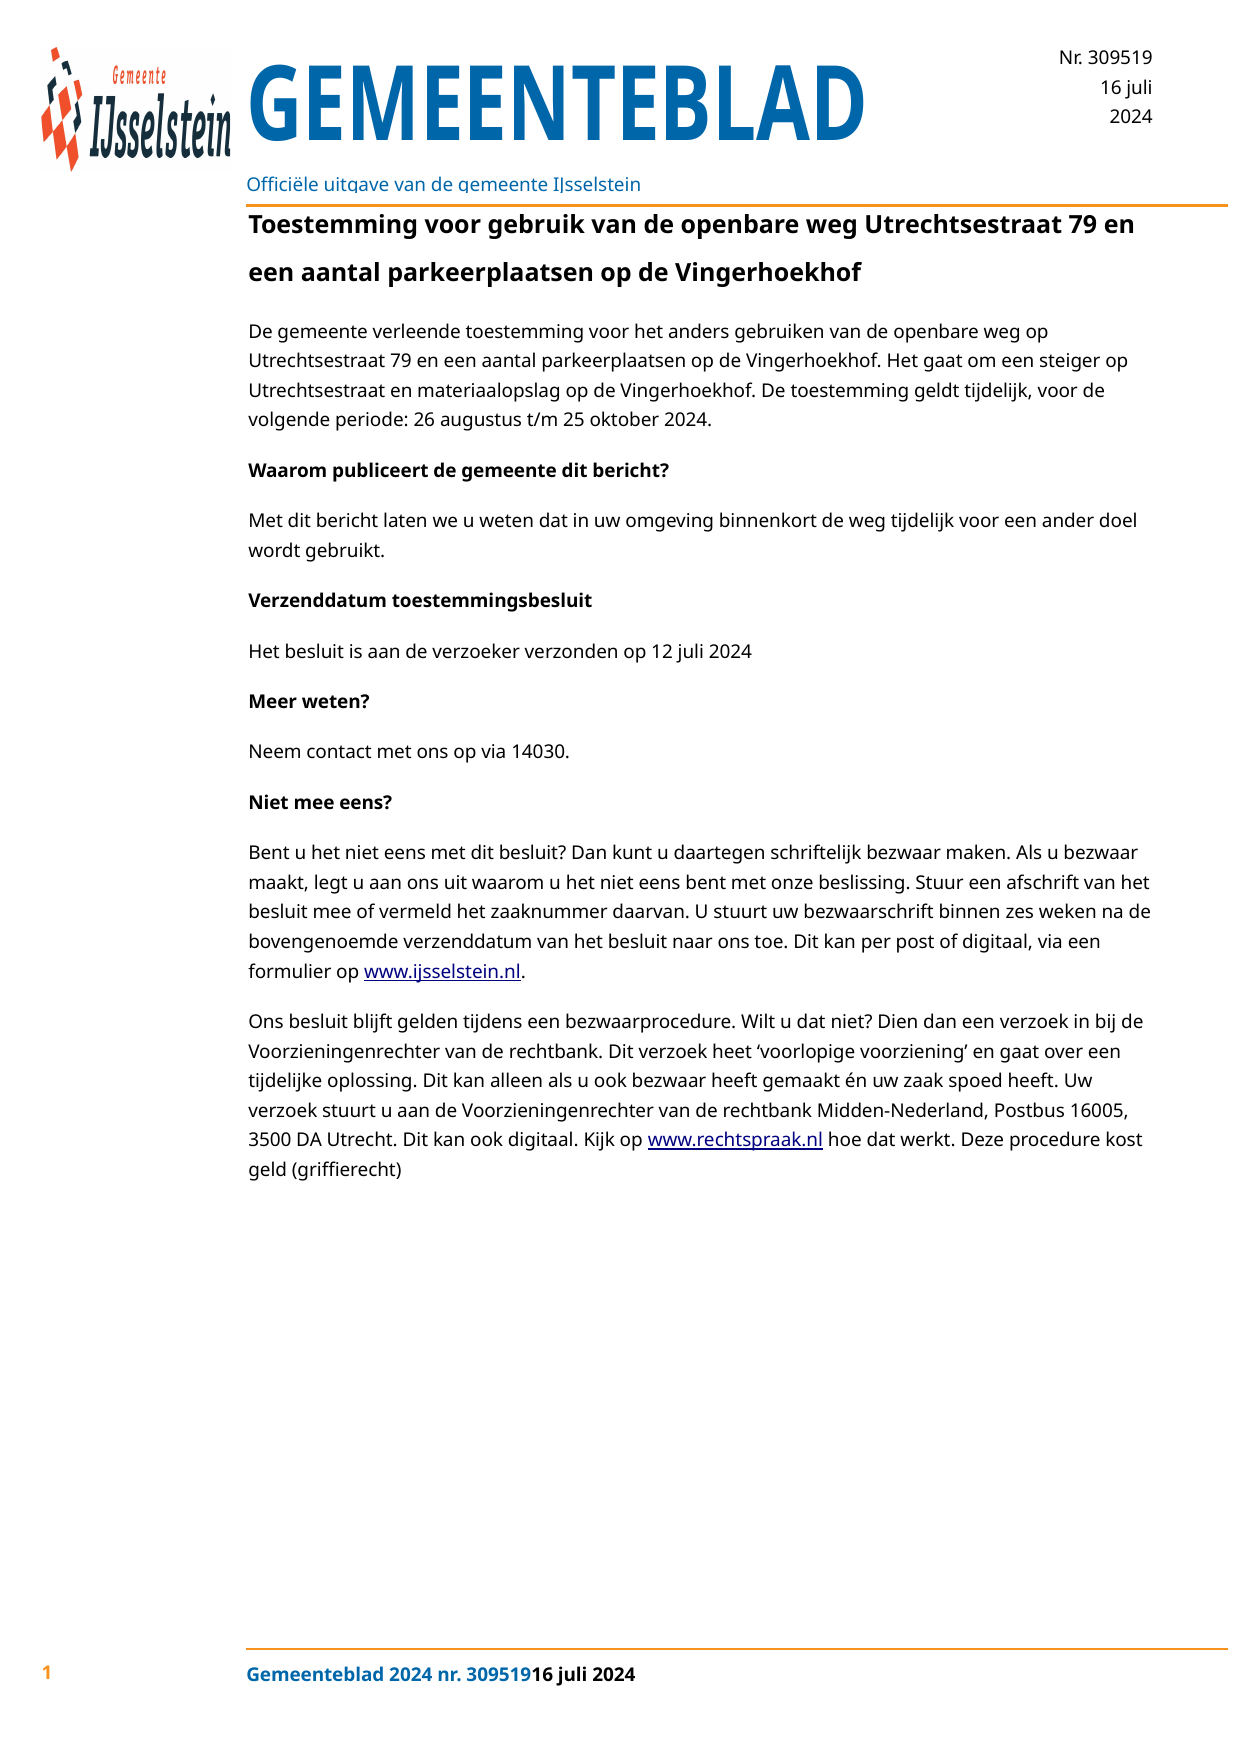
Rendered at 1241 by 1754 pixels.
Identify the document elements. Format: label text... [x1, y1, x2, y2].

text Toestemming voor gebruik van de openbare weg Utrechtsestraat 79 en een aantal parkeerplaatsen op de Vingerhoekhof [248, 207, 1152, 288]
text Verzenddatum toestemmingsbesluit [248, 587, 1152, 613]
text Meer weten? [248, 688, 1152, 714]
text Ons besluit blijft gelden tijdens een bezwaarprocedure. Wilt u dat niet? Dien dan een verzoek in bij de Voorzieningenrechter van de rechtbank. Dit verzoek heet ‘voorlopige voorziening’ en gaat over een tijdelijke oplossing. Dit kan alleen als u ook bezwaar heeft gemaakt én uw zaak spoed heeft. Uw verzoek stuurt u aan de Voorzieningenrechter van de rechtbank Midden-Nederland, Postbus 16005, 3500 DA Utrecht. Dit kan ook digitaal. Kijk op www.rechtspraak.nl hoe dat werkt. Deze procedure kost geld (griffierecht) [248, 1008, 1152, 1182]
text De gemeente verleende toestemming voor het anders gebruiken van de openbare weg op Utrechtsestraat 79 en een aantal parkeerplaatsen op de Vingerhoekhof. Het gaat om een steiger op Utrechtsestraat en materiaalopslag op de Vingerhoekhof. De toestemming geldt tijdelijk, voor de volgende periode: 26 augustus t/m 25 oktober 2024. [248, 318, 1152, 432]
text Met dit bericht laten we u weten dat in uw omgeving binnenkort de weg tijdelijk voor een ander doel wordt gebruikt. [248, 507, 1152, 563]
picture [41, 47, 231, 172]
text Het besluit is aan de verzoeker verzonden op 12 juli 2024 [248, 638, 1152, 664]
text Bent u het niet eens met dit besluit? Dan kunt u daartegen schriftelijk bezwaar maken. Als u bezwaar maakt, legt u aan ons uit waarom u het niet eens bent met onze beslissing. Stuur een afschrift van het besluit mee of vermeld het zaaknummer daarvan. U stuurt uw bezwaarschrift binnen zes weken na de bovengenoemde verzenddatum van het besluit naar ons toe. Dit kan per post of digitaal, via een formulier op www.ijsselstein.nl. [248, 839, 1152, 984]
text Niet mee eens? [248, 789, 1152, 815]
text Neem contact met ons op via 14030. [248, 739, 1152, 764]
text Waarom publiceert de gemeente dit bericht? [248, 457, 1152, 483]
